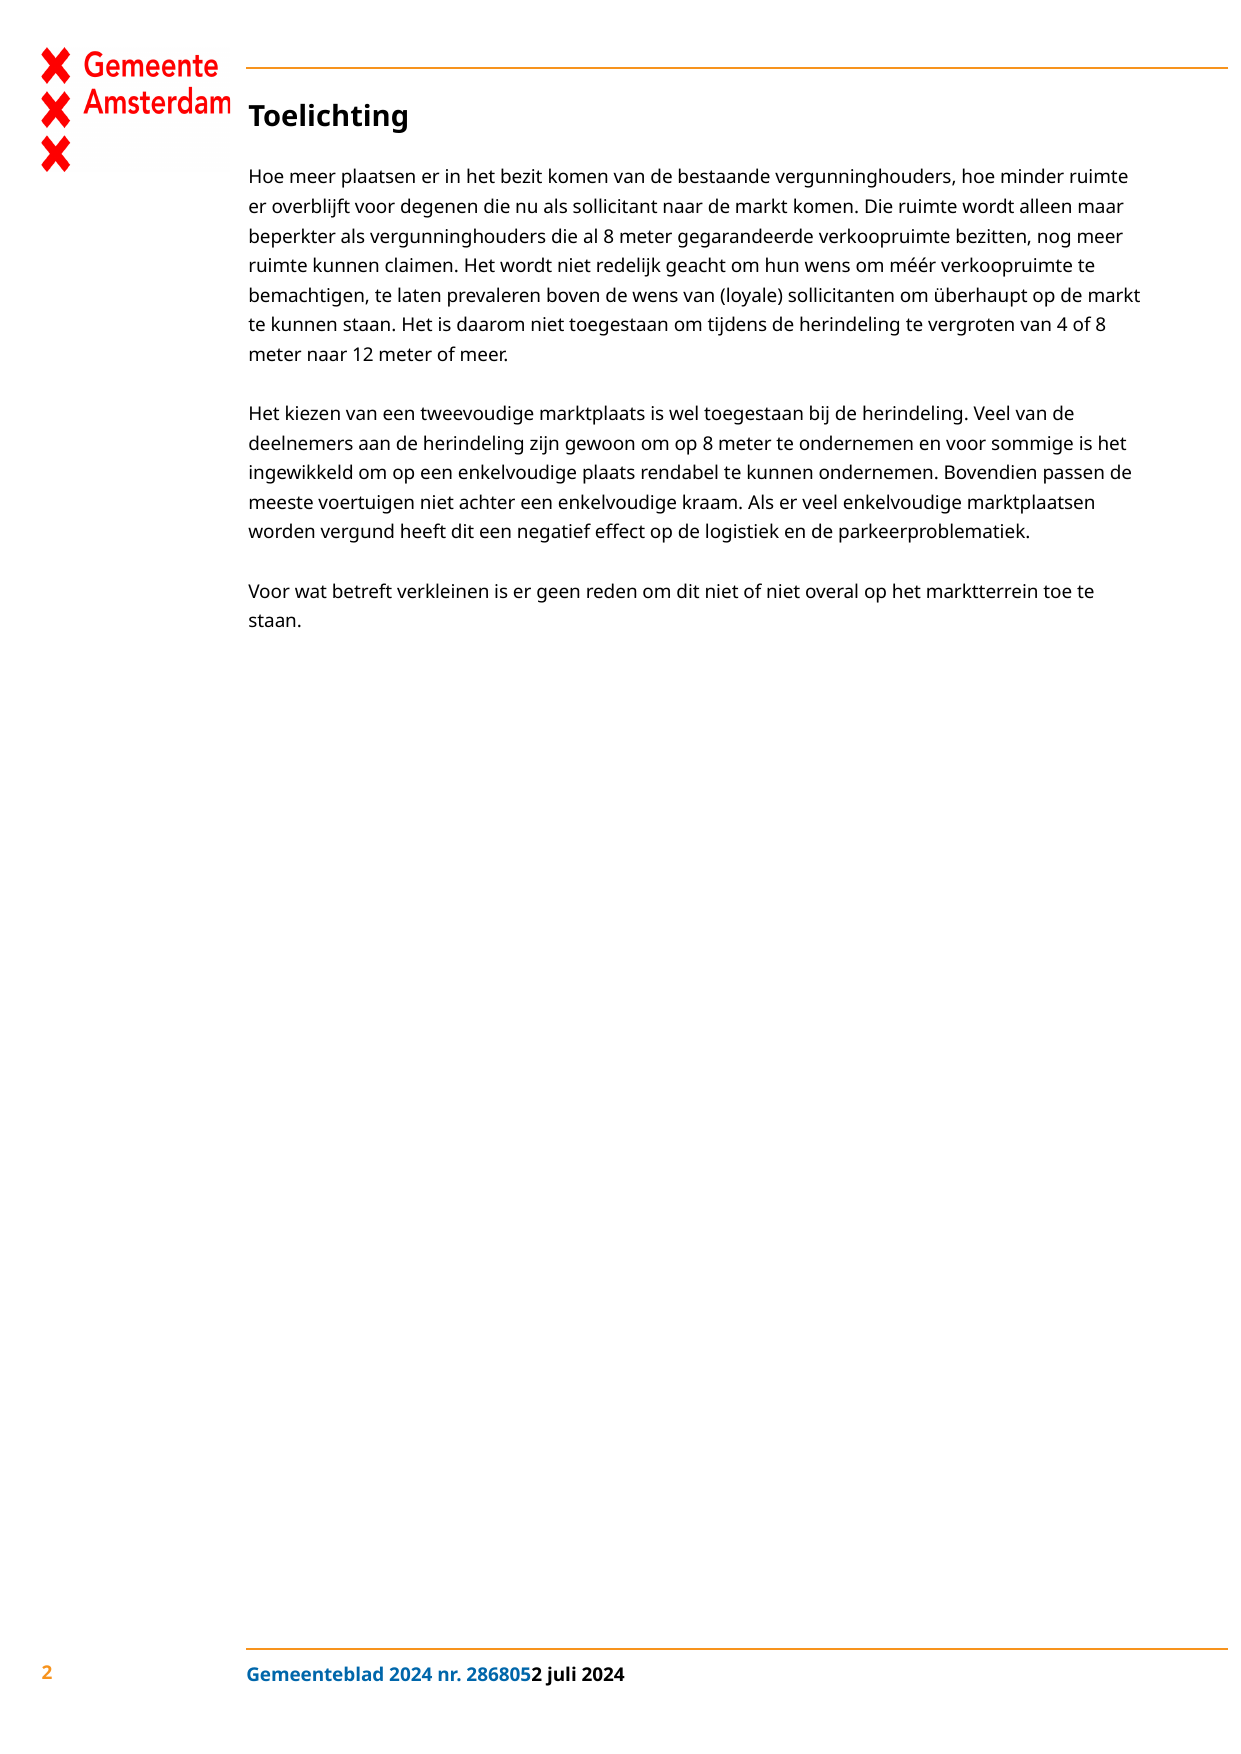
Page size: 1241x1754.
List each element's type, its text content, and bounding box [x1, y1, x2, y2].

text Toelichting [248, 95, 1152, 134]
text Hoe meer plaatsen er in het bezit komen van de bestaande vergunninghouders, hoe minder ruimte er overblijft voor degenen die nu als sollicitant naar de markt komen. Die ruimte wordt alleen maar beperkter als vergunninghouders die al 8 meter gegarandeerde verkoopruimte bezitten, nog meer ruimte kunnen claimen. Het wordt niet redelijk geacht om hun wens om méér verkoopruimte te bemachtigen, te laten prevaleren boven de wens van (loyale) sollicitanten om überhaupt op de markt te kunnen staan. Het is daarom niet toegestaan om tijdens de herindeling te vergroten van 4 of 8 meter naar 12 meter of meer. [248, 164, 1152, 367]
picture [41, 47, 231, 172]
text Het kiezen van een tweevoudige marktplaats is wel toegestaan bij de herindeling. Veel van de deelnemers aan de herindeling zijn gewoon om op 8 meter te ondernemen en voor sommige is het ingewikkeld om op een enkelvoudige plaats rendabel te kunnen ondernemen. Bovendien passen de meeste voertuigen niet achter een enkelvoudige kraam. Als er veel enkelvoudige marktplaatsen worden vergund heeft dit een negatief effect op de logistiek en de parkeerproblematiek. [248, 400, 1152, 544]
text Voor wat betreft verkleinen is er geen reden om dit niet of niet overal op het marktterrein toe te staan. [248, 578, 1152, 633]
